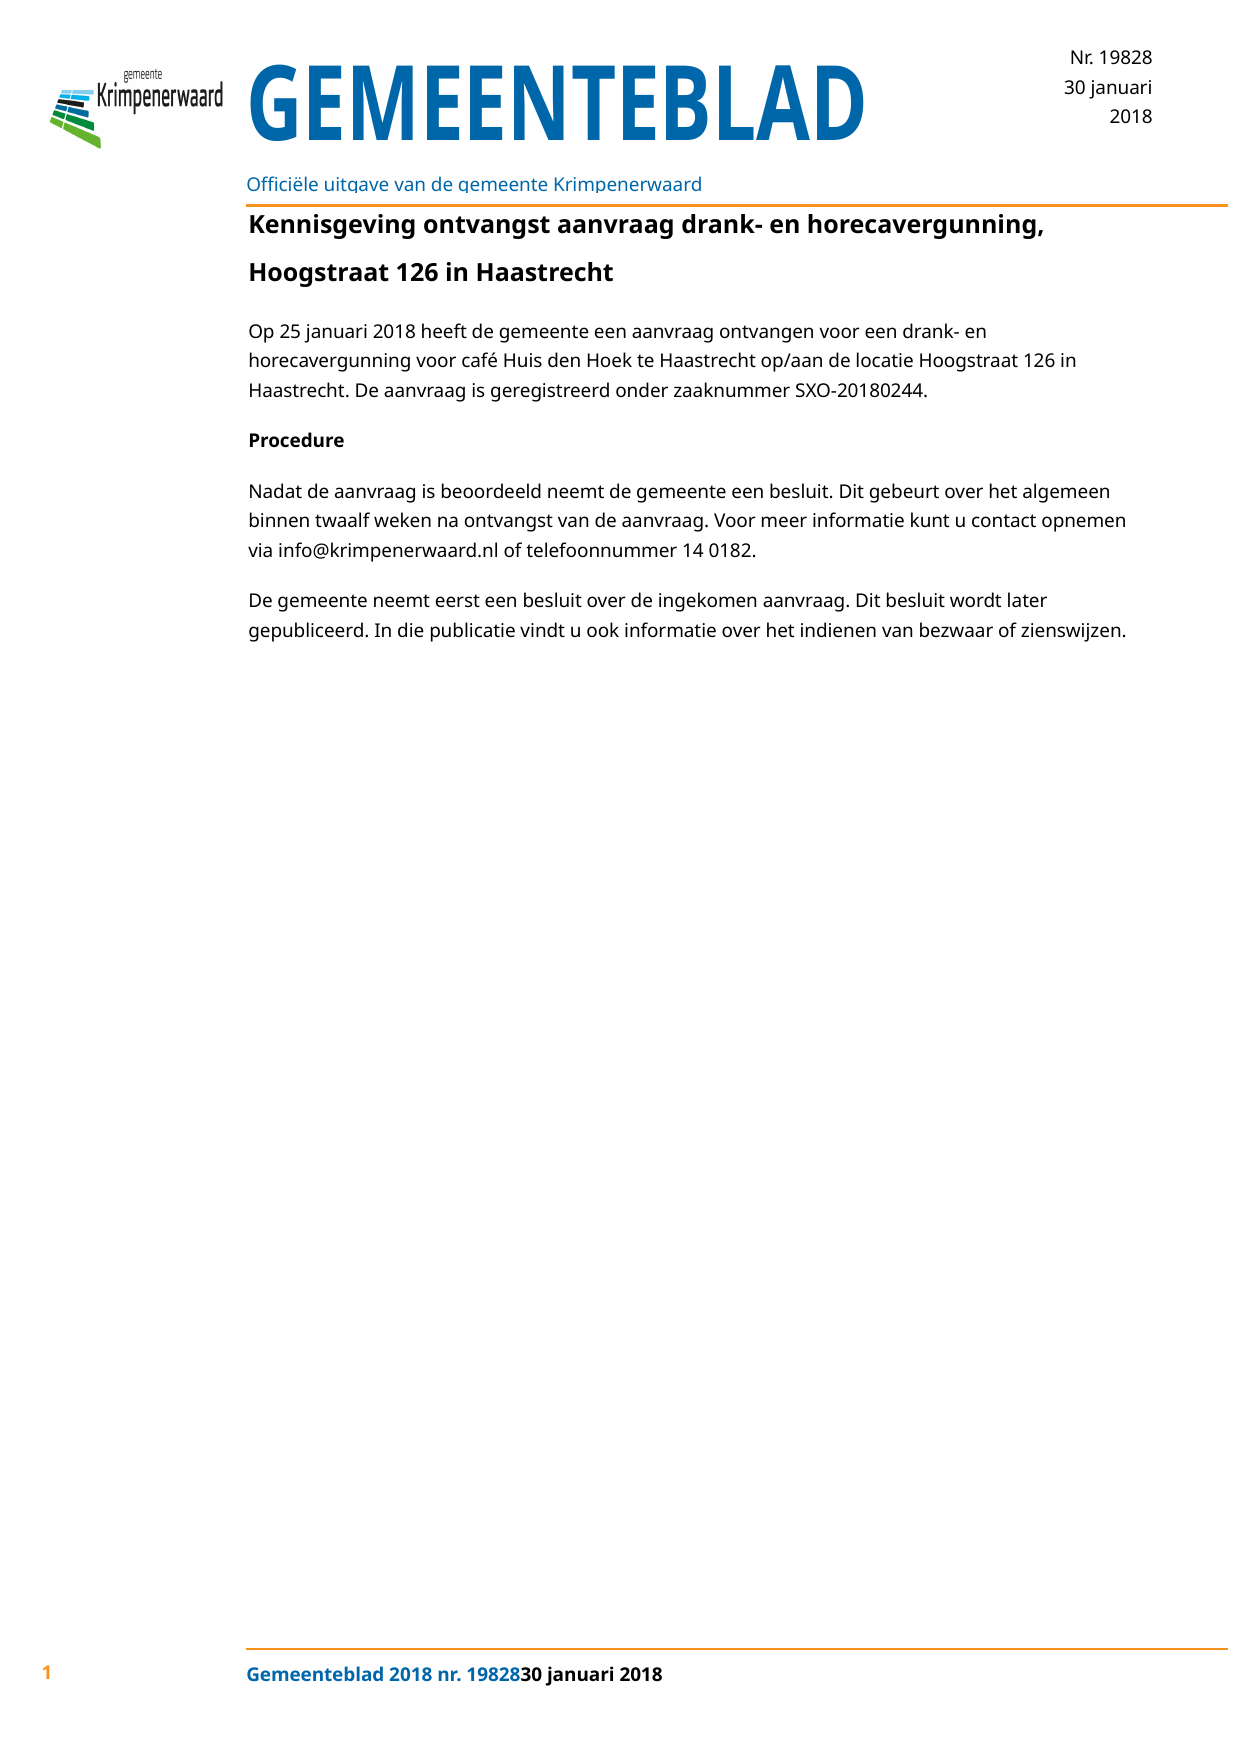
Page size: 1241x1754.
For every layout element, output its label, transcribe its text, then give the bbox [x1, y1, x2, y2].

text Nadat de aanvraag is beoordeeld neemt de gemeente een besluit. Dit gebeurt over het algemeen binnen twaalf weken na ontvangst van de aanvraag. Voor meer informatie kunt u contact opnemen via info@krimpenerwaard.nl of telefoonnummer 14 0182. [248, 478, 1152, 563]
text De gemeente neemt eerst een besluit over de ingekomen aanvraag. Dit besluit wordt later gepubliceerd. In die publicatie vindt u ook informatie over het indienen van bezwaar of zienswijzen. [248, 587, 1152, 643]
text Kennisgeving ontvangst aanvraag drank- en horecavergunning, Hoogstraat 126 in Haastrecht [248, 207, 1152, 288]
text Op 25 januari 2018 heeft de gemeente een aanvraag ontvangen voor een drank- en horecavergunning voor café Huis den Hoek te Haastrecht op/aan de locatie Hoogstraat 126 in Haastrecht. De aanvraag is geregistreerd onder zaaknummer SXO-20180244. [248, 318, 1152, 403]
picture [41, 47, 231, 172]
text Procedure [248, 427, 1152, 453]
